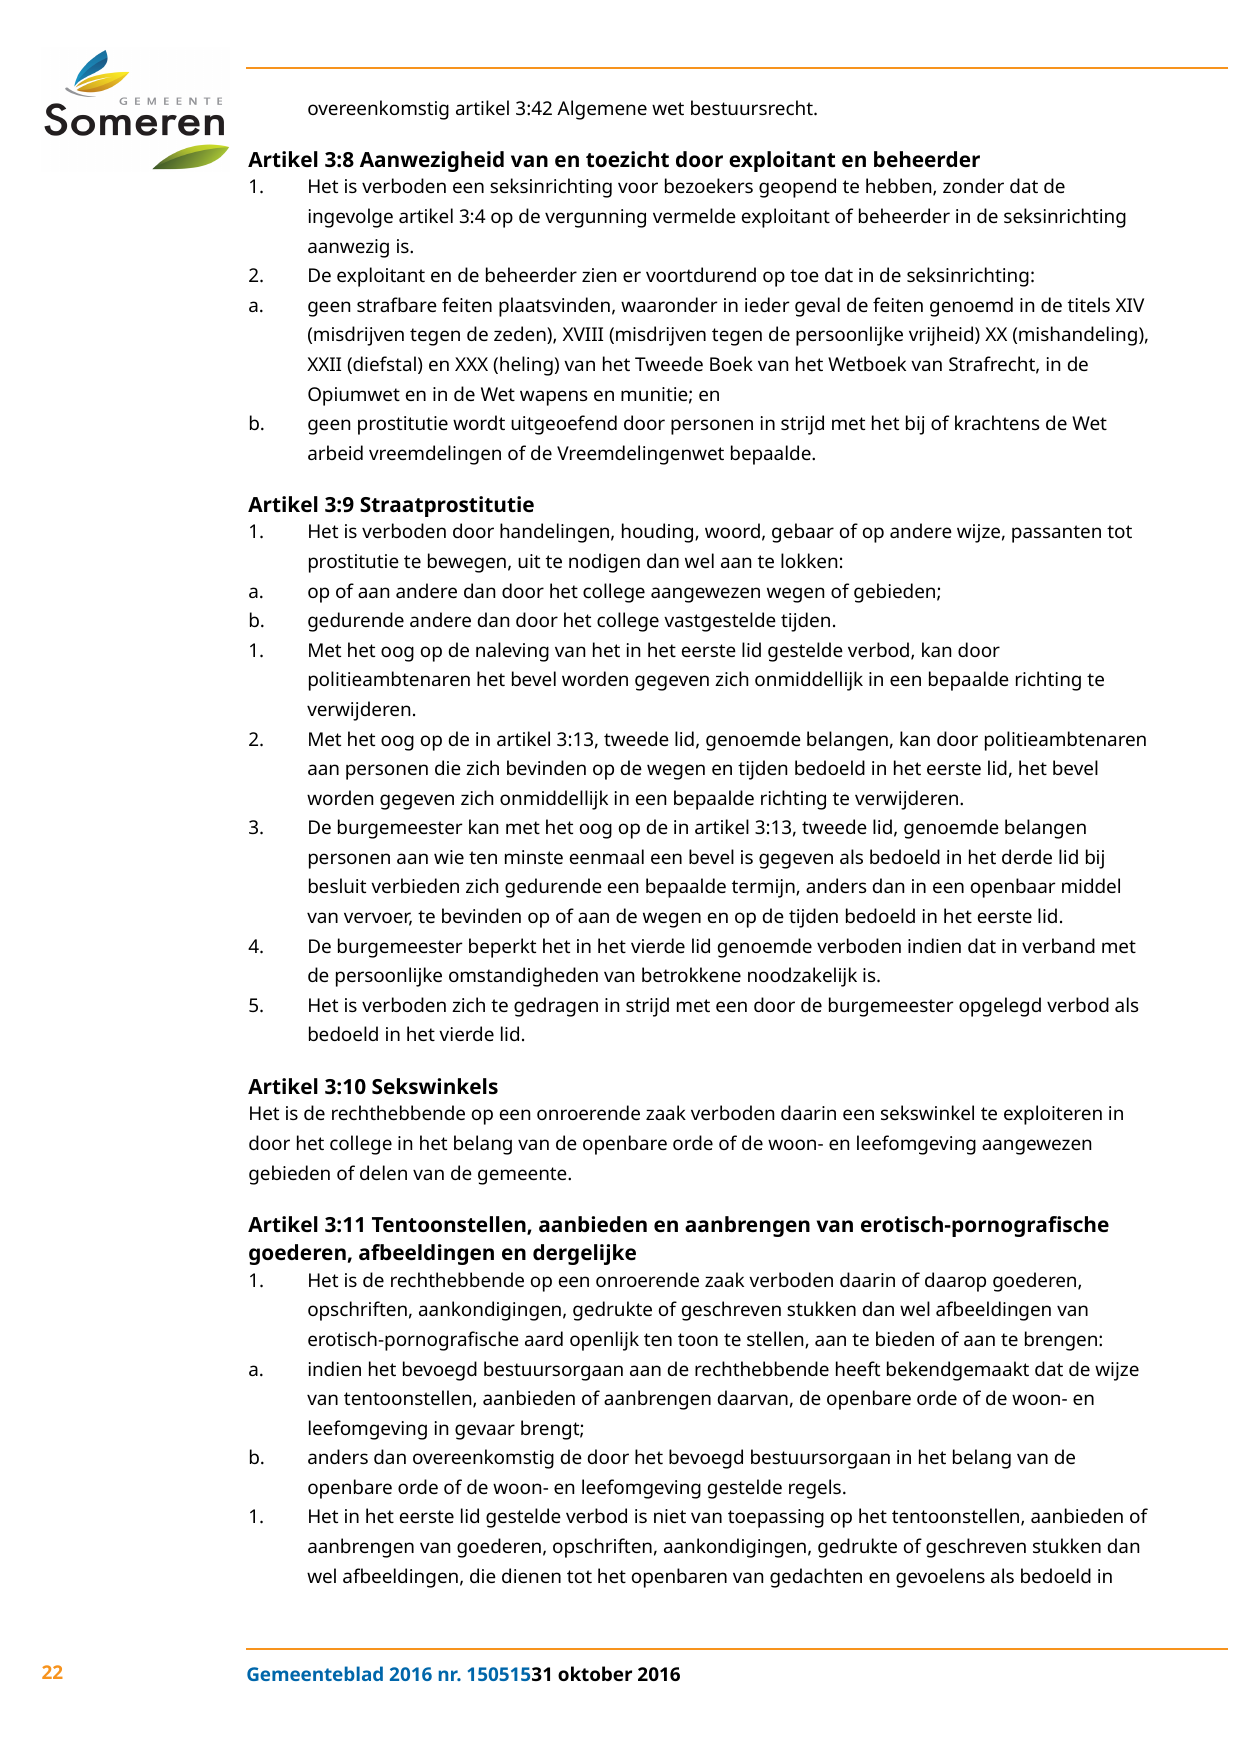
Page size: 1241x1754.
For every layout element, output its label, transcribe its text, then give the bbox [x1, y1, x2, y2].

list De exploitant en de beheerder zien er voortdurend op toe dat in de seksinrichting: [248, 262, 1152, 288]
list anders dan overeenkomstig de door het bevoegd bestuursorgaan in het belang van de openbare orde of de woon- en leefomgeving gestelde regels. [248, 1444, 1152, 1500]
list geen prostitutie wordt uitgeoefend door personen in strijd met het bij of krachtens de Wet arbeid vreemdelingen of de Vreemdelingenwet bepaalde. [248, 410, 1152, 466]
text Artikel 3:8 Aanwezigheid van en toezicht door exploitant en beheerder [248, 145, 1152, 174]
list Het is verboden zich te gedragen in strijd met een door de burgemeester opgelegd verbod als bedoeld in het vierde lid. [248, 992, 1152, 1047]
text Artikel 3:10 Sekswinkels [248, 1072, 1152, 1101]
picture [41, 47, 231, 172]
list Het in het eerste lid gestelde verbod is niet van toepassing op het tentoonstellen, aanbieden of aanbrengen van goederen, opschriften, aankondigingen, gedrukte of geschreven stukken dan wel afbeeldingen, die dienen tot het openbaren van gedachten en gevoelens als bedoeld in [248, 1504, 1152, 1588]
text Artikel 3:9 Straatprostitutie [248, 490, 1152, 519]
list Met het oog op de in artikel 3:13, tweede lid, genoemde belangen, kan door politieambtenaren aan personen die zich bevinden op de wegen en tijden bedoeld in het eerste lid, het bevel worden gegeven zich onmiddellijk in een bepaalde richting te verwijderen. [248, 726, 1152, 811]
list Met het oog op de naleving van het in het eerste lid gestelde verbod, kan door politieambtenaren het bevel worden gegeven zich onmiddellijk in een bepaalde richting te verwijderen. [248, 637, 1152, 722]
list overeenkomstig artikel 3:42 Algemene wet bestuursrecht. [248, 95, 1152, 121]
list De burgemeester kan met het oog op de in artikel 3:13, tweede lid, genoemde belangen personen aan wie ten minste eenmaal een bevel is gegeven als bedoeld in het derde lid bij besluit verbieden zich gedurende een bepaalde termijn, anders dan in een openbaar middel van vervoer, te bevinden op of aan de wegen en op de tijden bedoeld in het eerste lid. [248, 814, 1152, 929]
text Artikel 3:11 Tentoonstellen, aanbieden en aanbrengen van erotisch-pornografische goederen, afbeeldingen en dergelijke [248, 1210, 1152, 1267]
list indien het bevoegd bestuursorgaan aan de rechthebbende heeft bekendgemaakt dat de wijze van tentoonstellen, aanbieden of aanbrengen daarvan, de openbare orde of de woon- en leefomgeving in gevaar brengt; [248, 1356, 1152, 1441]
list De burgemeester beperkt het in het vierde lid genoemde verboden indien dat in verband met de persoonlijke omstandigheden van betrokkene noodzakelijk is. [248, 933, 1152, 988]
text Het is de rechthebbende op een onroerende zaak verboden daarin een sekswinkel te exploiteren in door het college in het belang van de openbare orde of de woon- en leefomgeving aangewezen gebieden of delen van de gemeente. [248, 1101, 1152, 1185]
list Het is verboden een seksinrichting voor bezoekers geopend te hebben, zonder dat de ingevolge artikel 3:4 op de vergunning vermelde exploitant of beheerder in de seksinrichting aanwezig is. [248, 174, 1152, 258]
list op of aan andere dan door het college aangewezen wegen of gebieden; [248, 578, 1152, 604]
list Het is de rechthebbende op een onroerende zaak verboden daarin of daarop goederen, opschriften, aankondigingen, gedrukte of geschreven stukken dan wel afbeeldingen van erotisch-pornografische aard openlijk ten toon te stellen, aan te bieden of aan te brengen: [248, 1267, 1152, 1352]
list geen strafbare feiten plaatsvinden, waaronder in ieder geval de feiten genoemd in de titels XIV (misdrijven tegen de zeden), XVIII (misdrijven tegen de persoonlijke vrijheid) XX (mishandeling), XXII (diefstal) en XXX (heling) van het Tweede Boek van het Wetboek van Strafrecht, in de Opiumwet en in de Wet wapens en munitie; en [248, 292, 1152, 406]
list gedurende andere dan door het college vastgestelde tijden. [248, 607, 1152, 633]
list Het is verboden door handelingen, houding, woord, gebaar of op andere wijze, passanten tot prostitutie te bewegen, uit te nodigen dan wel aan te lokken: [248, 519, 1152, 574]
